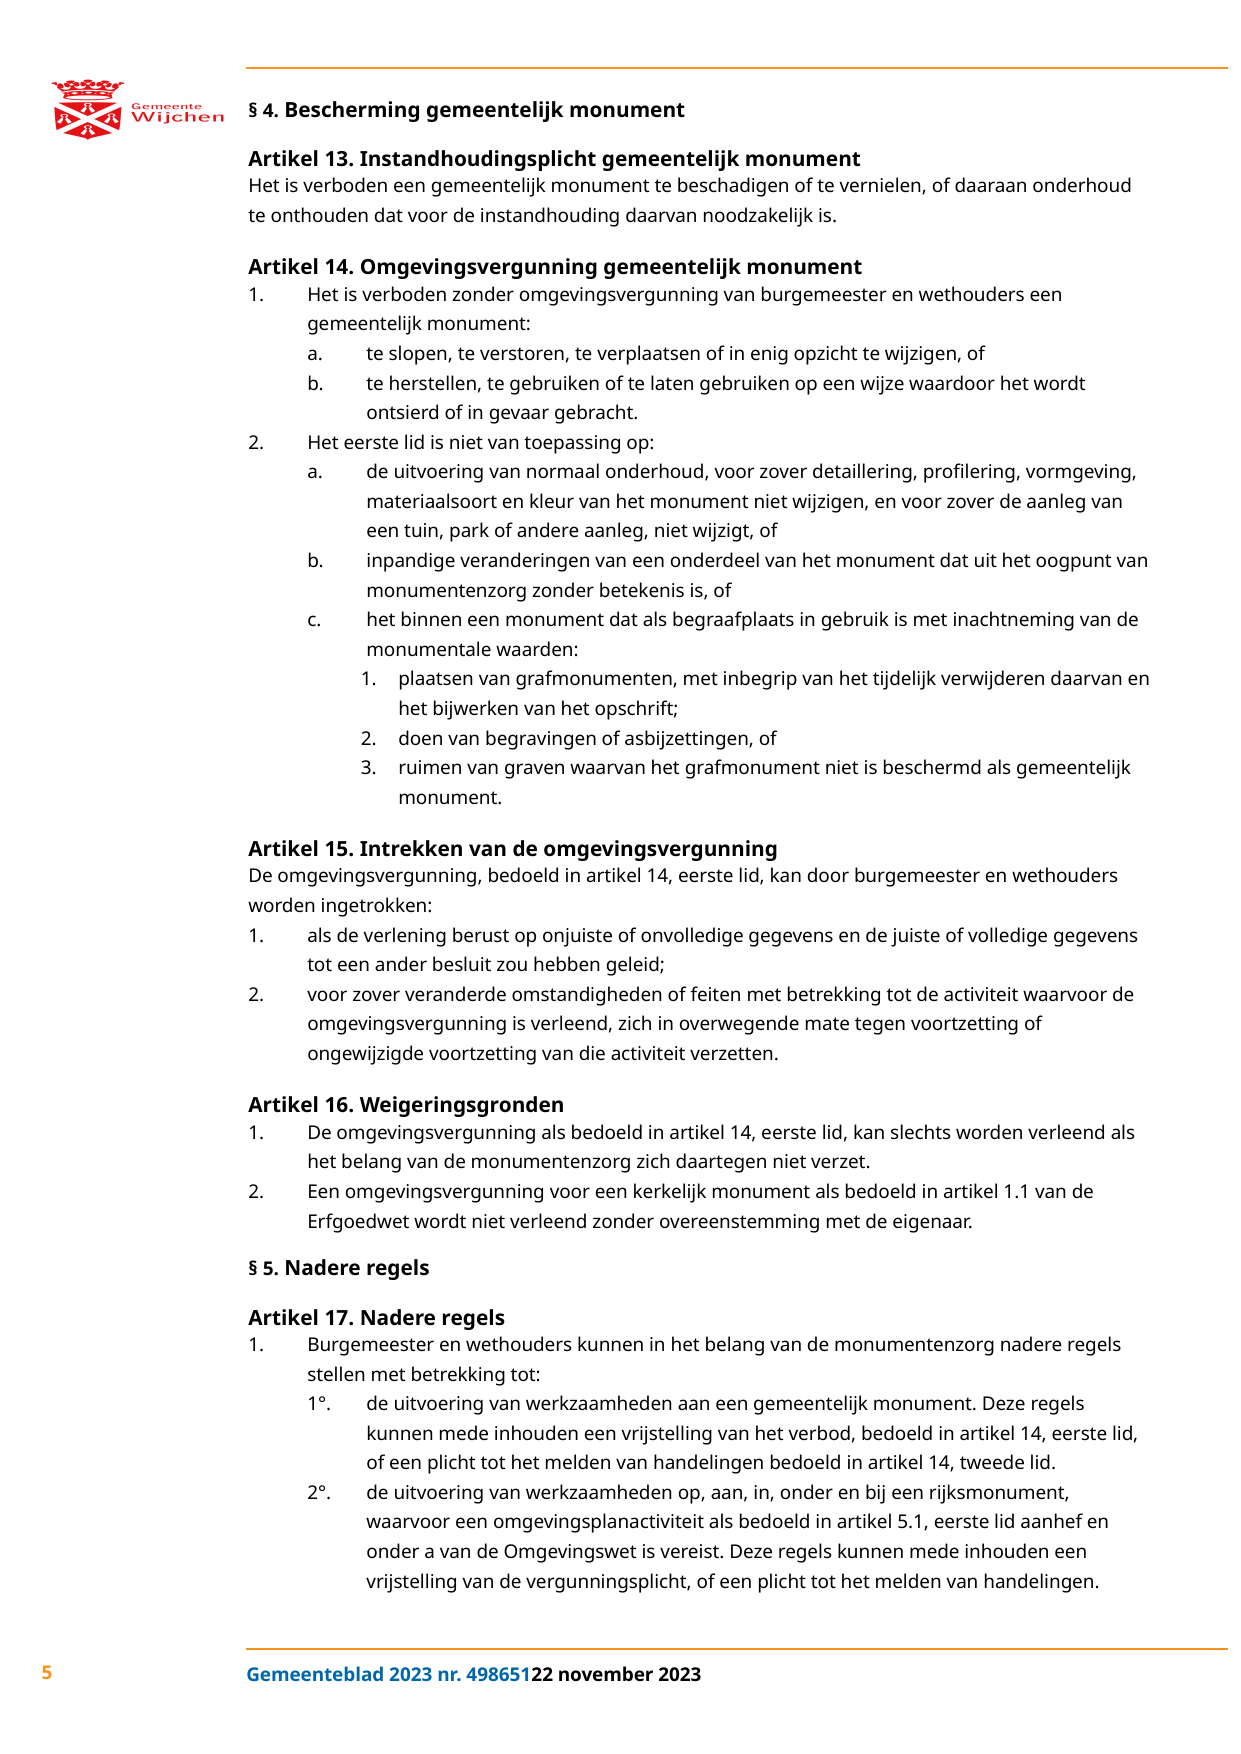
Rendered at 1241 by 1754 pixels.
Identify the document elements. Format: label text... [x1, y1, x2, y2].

text § 5. Nadere regels [248, 1253, 1152, 1282]
list als de verlening berust op onjuiste of onvolledige gegevens en de juiste of volledige gegevens tot een ander besluit zou hebben geleid; [248, 922, 1152, 977]
list doen van begravingen of asbijzettingen, of [361, 725, 1152, 750]
list Het eerste lid is niet van toepassing op: [248, 429, 1152, 454]
text Het is verboden een gemeentelijk monument te beschadigen of te vernielen, of daaraan onderhoud te onthouden dat voor de instandhouding daarvan noodzakelijk is. [248, 172, 1152, 228]
list Een omgevingsvergunning voor een kerkelijk monument als bedoeld in artikel 1.1 van de Erfgoedwet wordt niet verleend zonder overeenstemming met de eigenaar. [248, 1178, 1152, 1233]
list te slopen, te verstoren, te verplaatsen of in enig opzicht te wijzigen, of [307, 340, 1152, 366]
text Artikel 15. Intrekken van de omgevingsvergunning [248, 834, 1152, 863]
list Burgemeester en wethouders kunnen in het belang van de monumentenzorg nadere regels stellen met betrekking tot: [248, 1331, 1152, 1386]
list de uitvoering van normaal onderhoud, voor zover detaillering, profilering, vormgeving, materiaalsoort en kleur van het monument niet wijzigen, en voor zover de aanleg van een tuin, park of andere aanleg, niet wijzigt, of [307, 458, 1152, 543]
list ruimen van graven waarvan het grafmonument niet is beschermd als gemeentelijk monument. [361, 754, 1152, 809]
list het binnen een monument dat als begraafplaats in gebruik is met inachtneming van de monumentale waarden: [307, 606, 1152, 662]
list voor zover veranderde omstandigheden of feiten met betrekking tot de activiteit waarvoor de omgevingsvergunning is verleend, zich in overwegende mate tegen voortzetting of ongewijzigde voortzetting van die activiteit verzetten. [248, 981, 1152, 1066]
text De omgevingsvergunning, bedoeld in artikel 14, eerste lid, kan door burgemeester en wethouders worden ingetrokken: [248, 863, 1152, 918]
list de uitvoering van werkzaamheden aan een gemeentelijk monument. Deze regels kunnen mede inhouden een vrijstelling van het verbod, bedoeld in artikel 14, eerste lid, of een plicht tot het melden van handelingen bedoeld in artikel 14, tweede lid. [307, 1390, 1152, 1475]
list te herstellen, te gebruiken of te laten gebruiken op een wijze waardoor het wordt ontsierd of in gevaar gebracht. [307, 370, 1152, 425]
text Artikel 17. Nadere regels [248, 1303, 1152, 1331]
picture [41, 47, 231, 172]
text Artikel 13. Instandhoudingsplicht gemeentelijk monument [248, 144, 1152, 172]
list De omgevingsvergunning als bedoeld in artikel 14, eerste lid, kan slechts worden verleend als het belang van de monumentenzorg zich daartegen niet verzet. [248, 1119, 1152, 1174]
list inpandige veranderingen van een onderdeel van het monument dat uit het oogpunt van monumentenzorg zonder betekenis is, of [307, 547, 1152, 602]
list de uitvoering van werkzaamheden op, aan, in, onder en bij een rijksmonument, waarvoor een omgevingsplanactiviteit als bedoeld in artikel 5.1, eerste lid aanhef en onder a van de Omgevingswet is vereist. Deze regels kunnen mede inhouden een vrijstelling van de vergunningsplicht, of een plicht tot het melden van handelingen. [307, 1479, 1152, 1593]
text Artikel 16. Weigeringsgronden [248, 1091, 1152, 1119]
text § 4. Bescherming gemeentelijk monument [248, 95, 1152, 123]
list plaatsen van grafmonumenten, met inbegrip van het tijdelijk verwijderen daarvan en het bijwerken van het opschrift; [361, 666, 1152, 721]
text Artikel 14. Omgevingsvergunning gemeentelijk monument [248, 252, 1152, 281]
list Het is verboden zonder omgevingsvergunning van burgemeester en wethouders een gemeentelijk monument: [248, 281, 1152, 336]
